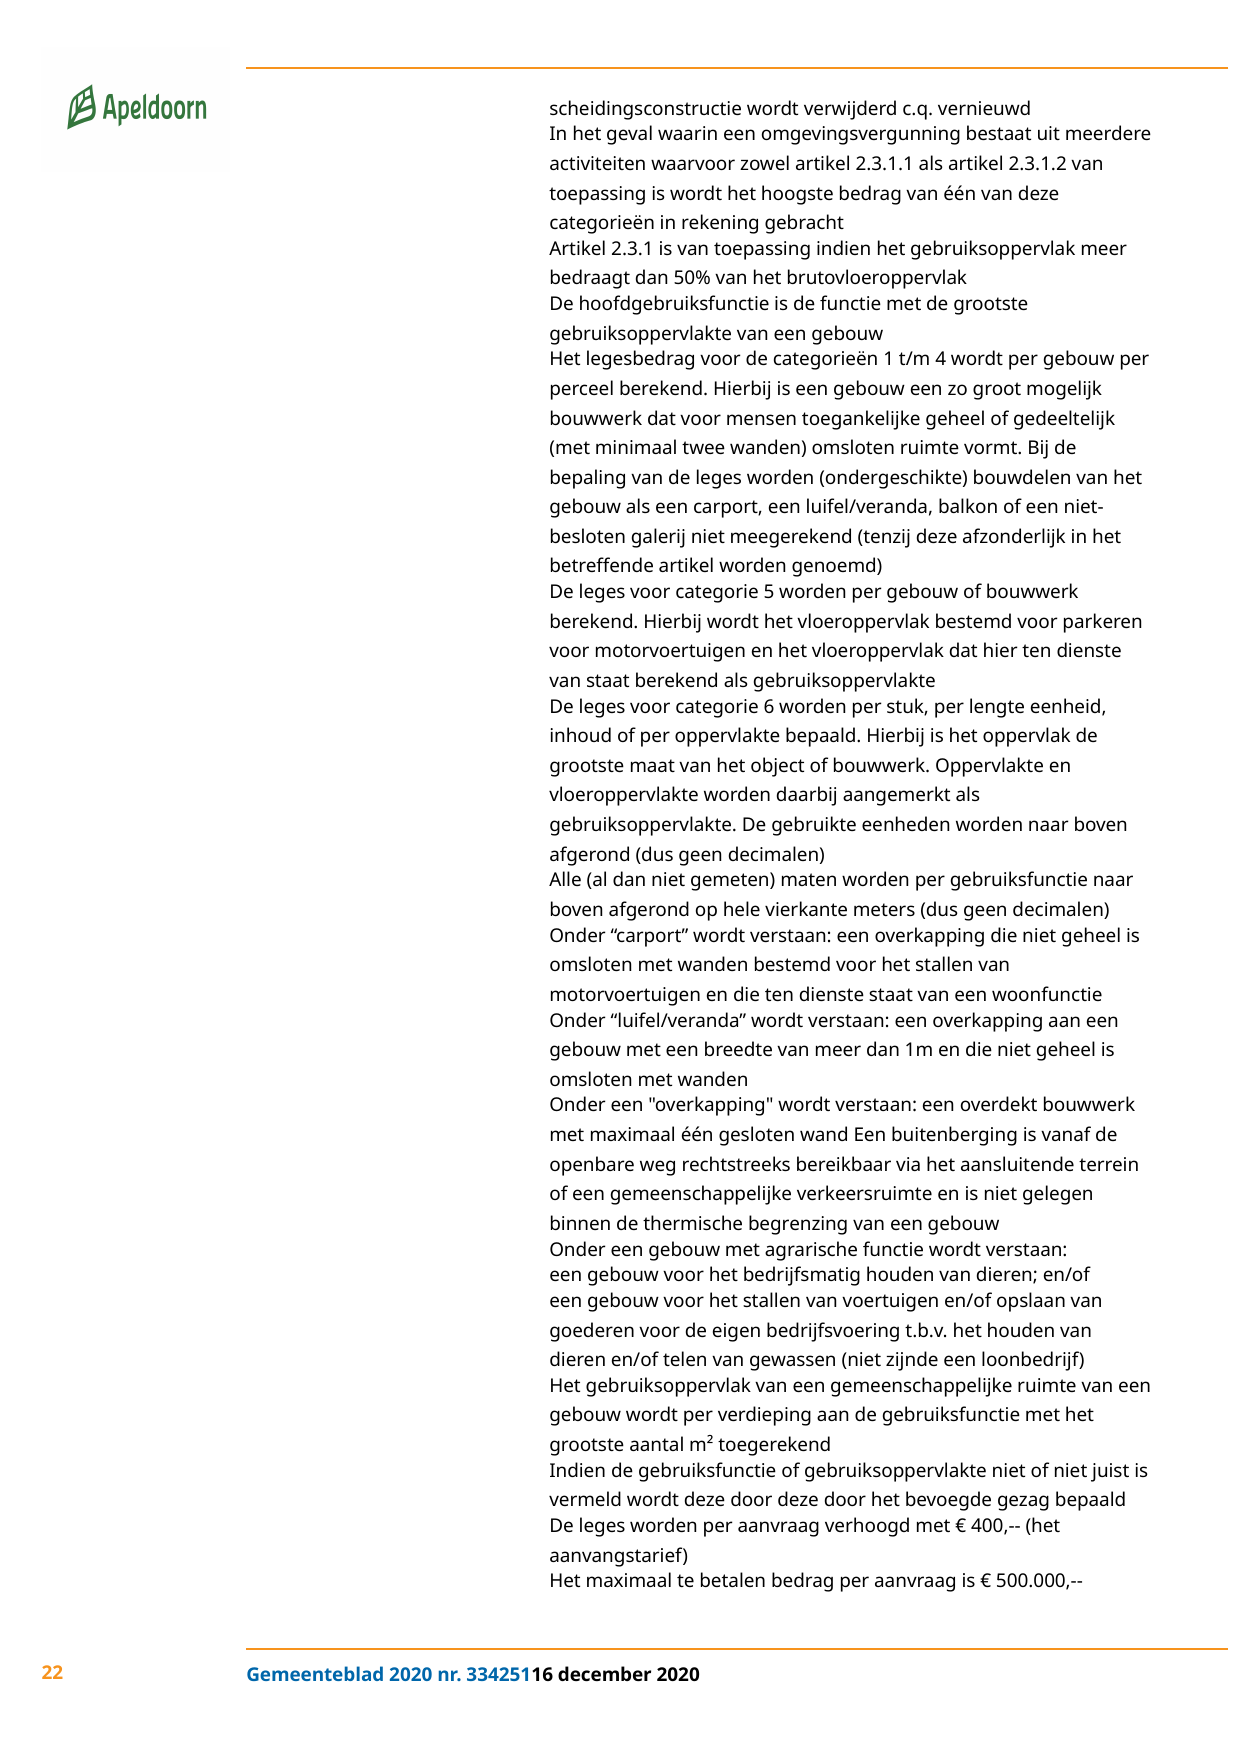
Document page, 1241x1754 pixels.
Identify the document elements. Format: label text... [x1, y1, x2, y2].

table_cell [248, 1092, 549, 1236]
table_cell [248, 346, 549, 578]
table_cell een gebouw voor het stallen van voertuigen en/of opslaan van goederen voor de eigen bedrijfsvoering t.b.v. het houden van dieren en/of telen van gewassen (niet zijnde een loonbedrijf) [549, 1287, 1152, 1372]
table_cell Onder een gebouw met agrarische functie wordt verstaan: [549, 1236, 1152, 1261]
table_cell [248, 290, 549, 346]
table_cell [248, 235, 549, 290]
table_cell [248, 1372, 549, 1457]
picture [41, 47, 231, 172]
table_cell [248, 922, 549, 1007]
table_cell De leges voor categorie 6 worden per stuk, per lengte eenheid, inhoud of per oppervlakte bepaald. Hierbij is het oppervlak de grootste maat van het object of bouwwerk. Oppervlakte en vloeroppervlakte worden daarbij aangemerkt als gebruiksoppervlakte. De gebruikte eenheden worden naar boven afgerond (dus geen decimalen) [549, 693, 1152, 867]
table_cell In het geval waarin een omgevingsvergunning bestaat uit meerdere activiteiten waarvoor zowel artikel 2.3.1.1 als artikel 2.3.1.2 van toepassing is wordt het hoogste bedrag van één van deze categorieën in rekening gebracht [549, 121, 1152, 235]
table_cell [248, 1568, 549, 1593]
table_cell [248, 1457, 549, 1512]
table_cell Het legesbedrag voor de categorieën 1 t/m 4 wordt per gebouw per perceel berekend. Hierbij is een gebouw een zo groot mogelijk bouwwerk dat voor mensen toegankelijke geheel of gedeeltelijk (met minimaal twee wanden) omsloten ruimte vormt. Bij de bepaling van de leges worden (ondergeschikte) bouwdelen van het gebouw als een carport, een luifel/veranda, balkon of een niet-besloten galerij niet meegerekend (tenzij deze afzonderlijk in het betreffende artikel worden genoemd) [549, 346, 1152, 578]
table_cell Alle (al dan niet gemeten) maten worden per gebruiksfunctie naar boven afgerond op hele vierkante meters (dus geen decimalen) [549, 867, 1152, 922]
table_cell [248, 121, 549, 235]
table_cell Het maximaal te betalen bedrag per aanvraag is € 500.000,-- [549, 1568, 1152, 1593]
table_cell De leges worden per aanvraag verhoogd met € 400,-- (het aanvangstarief) [549, 1512, 1152, 1568]
table_cell Onder een "overkapping" wordt verstaan: een overdekt bouwwerk met maximaal één gesloten wand Een buitenberging is vanaf de openbare weg rechtstreeks bereikbaar via het aansluitende terrein of een gemeenschappelijke verkeersruimte en is niet gelegen binnen de thermische begrenzing van een gebouw [549, 1092, 1152, 1236]
table_cell [248, 1512, 549, 1568]
table_cell een gebouw voor het bedrijfsmatig houden van dieren; en/of [549, 1261, 1152, 1287]
table_cell [248, 1007, 549, 1092]
table_cell [248, 1261, 549, 1287]
table_cell Indien de gebruiksfunctie of gebruiksoppervlakte niet of niet juist is vermeld wordt deze door deze door het bevoegde gezag bepaald [549, 1457, 1152, 1512]
table_cell Artikel 2.3.1 is van toepassing indien het gebruiksoppervlak meer bedraagt dan 50% van het brutovloeroppervlak [549, 235, 1152, 290]
table_cell Het gebruiksoppervlak van een gemeenschappelijke ruimte van een gebouw wordt per verdieping aan de gebruiksfunctie met het grootste aantal m² toegerekend [549, 1372, 1152, 1457]
table_cell [248, 95, 549, 121]
table_cell Onder “carport” wordt verstaan: een overkapping die niet geheel is omsloten met wanden bestemd voor het stallen van motorvoertuigen en die ten dienste staat van een woonfunctie [549, 922, 1152, 1007]
table_cell scheidingsconstructie wordt verwijderd c.q. vernieuwd [549, 95, 1152, 121]
table_cell [248, 1236, 549, 1261]
table_cell [248, 867, 549, 922]
table_cell [248, 693, 549, 867]
table_cell [248, 1287, 549, 1372]
table_cell De leges voor categorie 5 worden per gebouw of bouwwerk berekend. Hierbij wordt het vloeroppervlak bestemd voor parkeren voor motorvoertuigen en het vloeroppervlak dat hier ten dienste van staat berekend als gebruiksoppervlakte [549, 579, 1152, 693]
table_cell De hoofdgebruiksfunctie is de functie met de grootste gebruiksoppervlakte van een gebouw [549, 290, 1152, 346]
table_cell [248, 579, 549, 693]
table_cell Onder “luifel/veranda” wordt verstaan: een overkapping aan een gebouw met een breedte van meer dan 1m en die niet geheel is omsloten met wanden [549, 1007, 1152, 1092]
